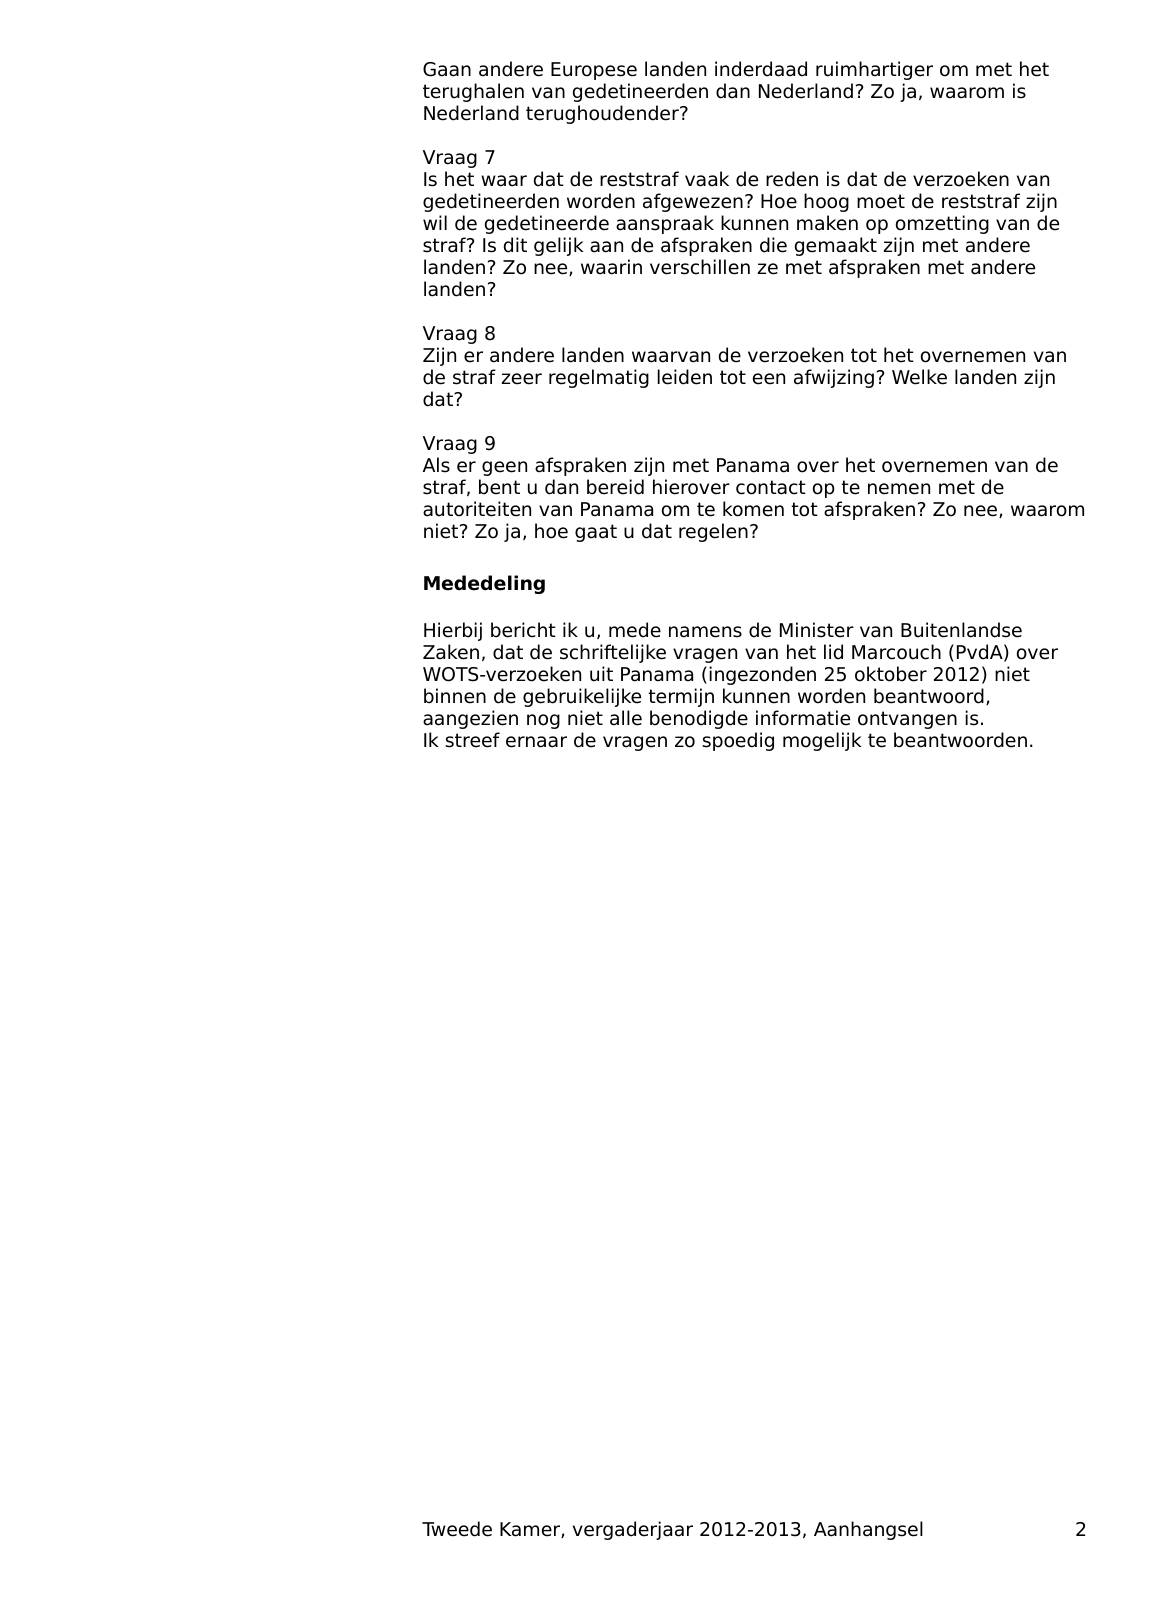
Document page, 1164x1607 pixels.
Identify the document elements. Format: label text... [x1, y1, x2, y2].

text Ik streef ernaar de vragen zo spoedig mogelijk te beantwoorden. [422, 730, 1087, 752]
text Hierbij bericht ik u, mede namens de Minister van Buitenlandse Zaken, dat de schriftelijke vragen van het lid Marcouch (PvdA) over WOTS-verzoeken uit Panama (ingezonden 25 oktober 2012) niet binnen de gebruikelijke termijn kunnen worden beantwoord, aangezien nog niet alle benodigde informatie ontvangen is. [422, 620, 1087, 730]
text Zijn er andere landen waarvan de verzoeken tot het overnemen van de straf zeer regelmatig leiden tot een afwijzing? Welke landen zijn dat? [422, 345, 1087, 411]
text Gaan andere Europese landen inderdaad ruimhartiger om met het terughalen van gedetineerden dan Nederland? Zo ja, waarom is Nederland terughoudender? [422, 59, 1087, 125]
text Is het waar dat de reststraf vaak de reden is dat de verzoeken van gedetineerden worden afgewezen? Hoe hoog moet de reststraf zijn wil de gedetineerde aanspraak kunnen maken op omzetting van de straf? Is dit gelijk aan de afspraken die gemaakt zijn met andere landen? Zo nee, waarin verschillen ze met afspraken met andere landen? [422, 169, 1087, 301]
text Als er geen afspraken zijn met Panama over het overnemen van de straf, bent u dan bereid hierover contact op te nemen met de autoriteiten van Panama om te komen tot afspraken? Zo nee, waarom niet? Zo ja, hoe gaat u dat regelen? [422, 455, 1087, 543]
subtitle Mededeling [422, 573, 1087, 595]
text Vraag 9 [422, 433, 1087, 455]
text Vraag 8 [422, 323, 1087, 345]
text Vraag 7 [422, 147, 1087, 169]
